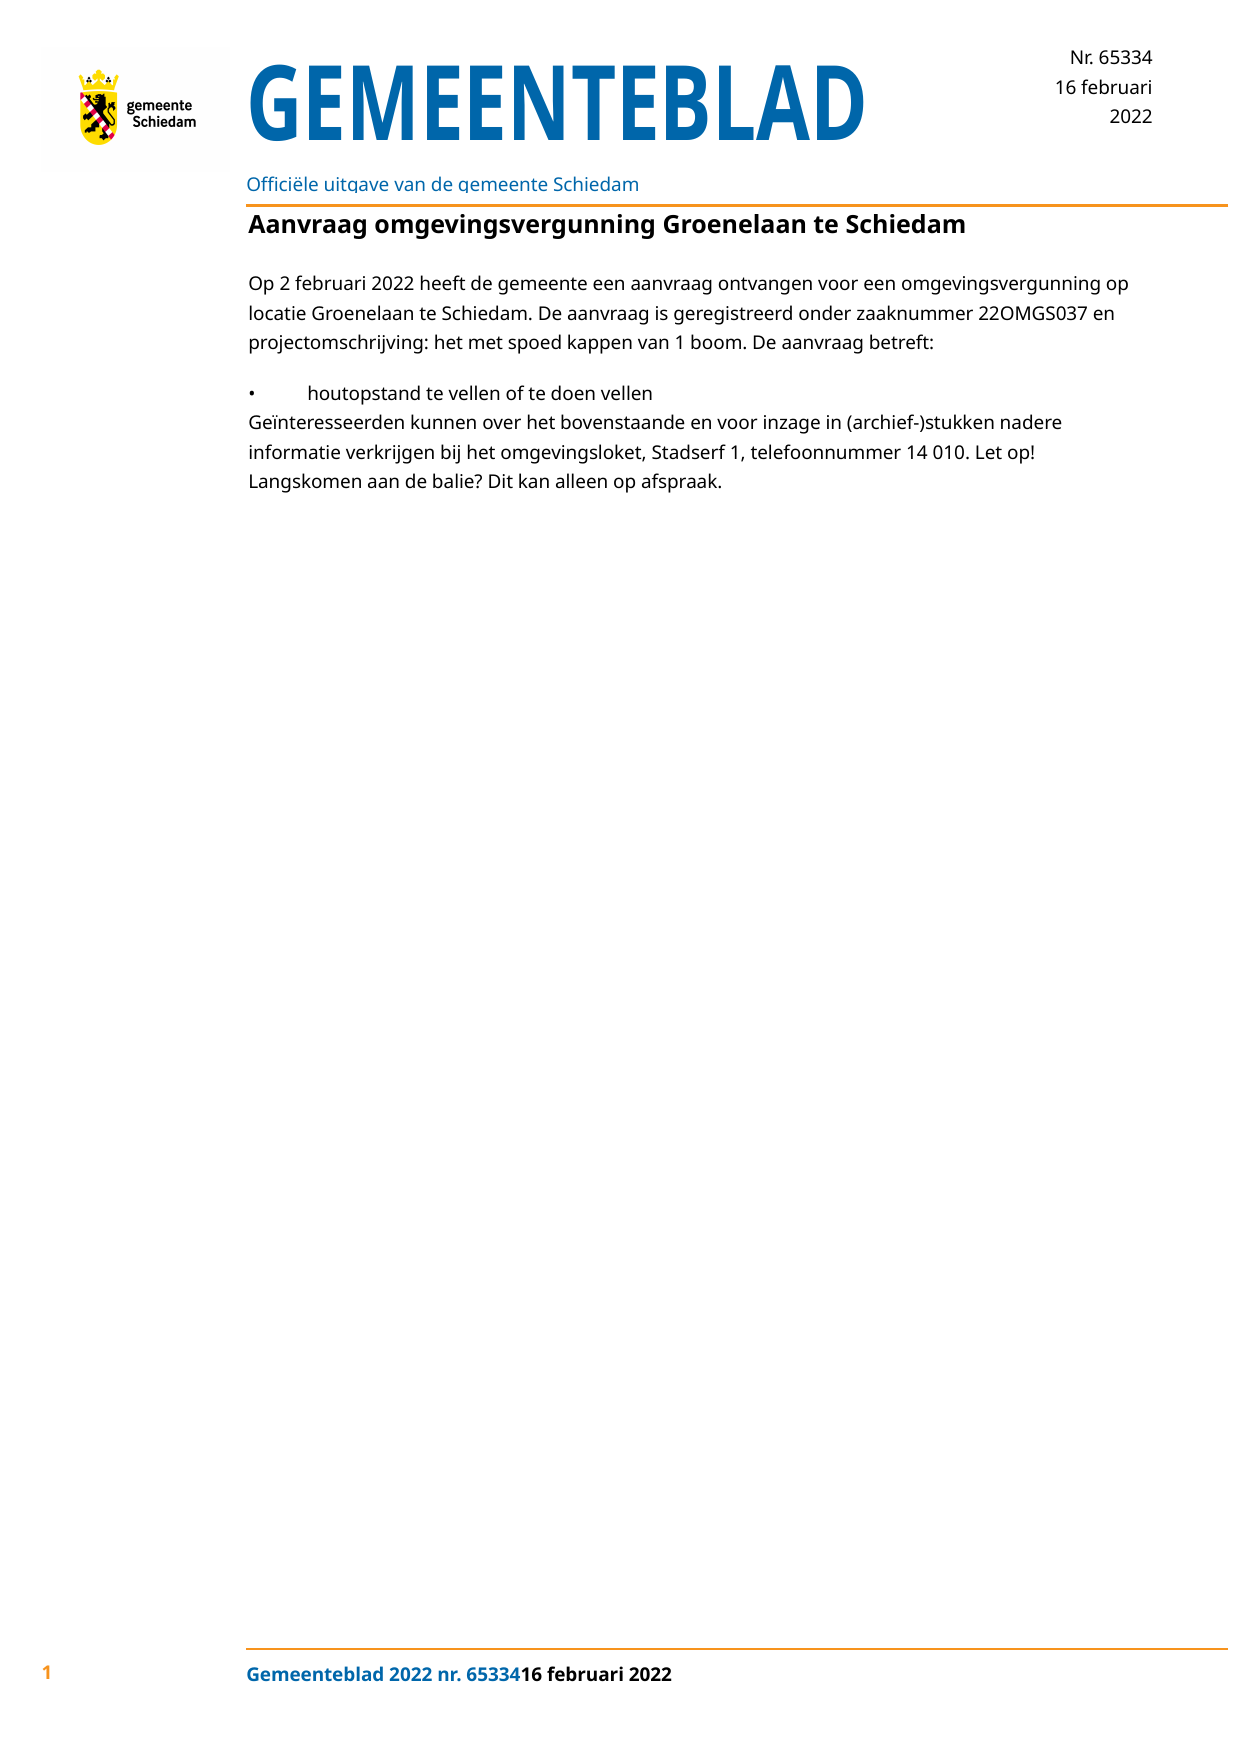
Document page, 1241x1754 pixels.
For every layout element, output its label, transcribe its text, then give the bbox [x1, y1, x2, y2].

text Aanvraag omgevingsvergunning Groenelaan te Schiedam [248, 207, 1152, 241]
text Geïnteresseerden kunnen over het bovenstaande en voor inzage in (archief-)stukken nadere informatie verkrijgen bij het omgevingsloket, Stadserf 1, telefoonnummer 14 010. Let op! Langskomen aan de balie? Dit kan alleen op afspraak. [248, 409, 1152, 494]
text Op 2 februari 2022 heeft de gemeente een aanvraag ontvangen voor een omgevingsvergunning op locatie Groenelaan te Schiedam. De aanvraag is geregistreerd onder zaaknummer 22OMGS037 en projectomschrijving: het met spoed kappen van 1 boom. De aanvraag betreft: [248, 270, 1152, 355]
list houtopstand te vellen of te doen vellen [248, 380, 1152, 406]
picture [41, 47, 231, 172]
